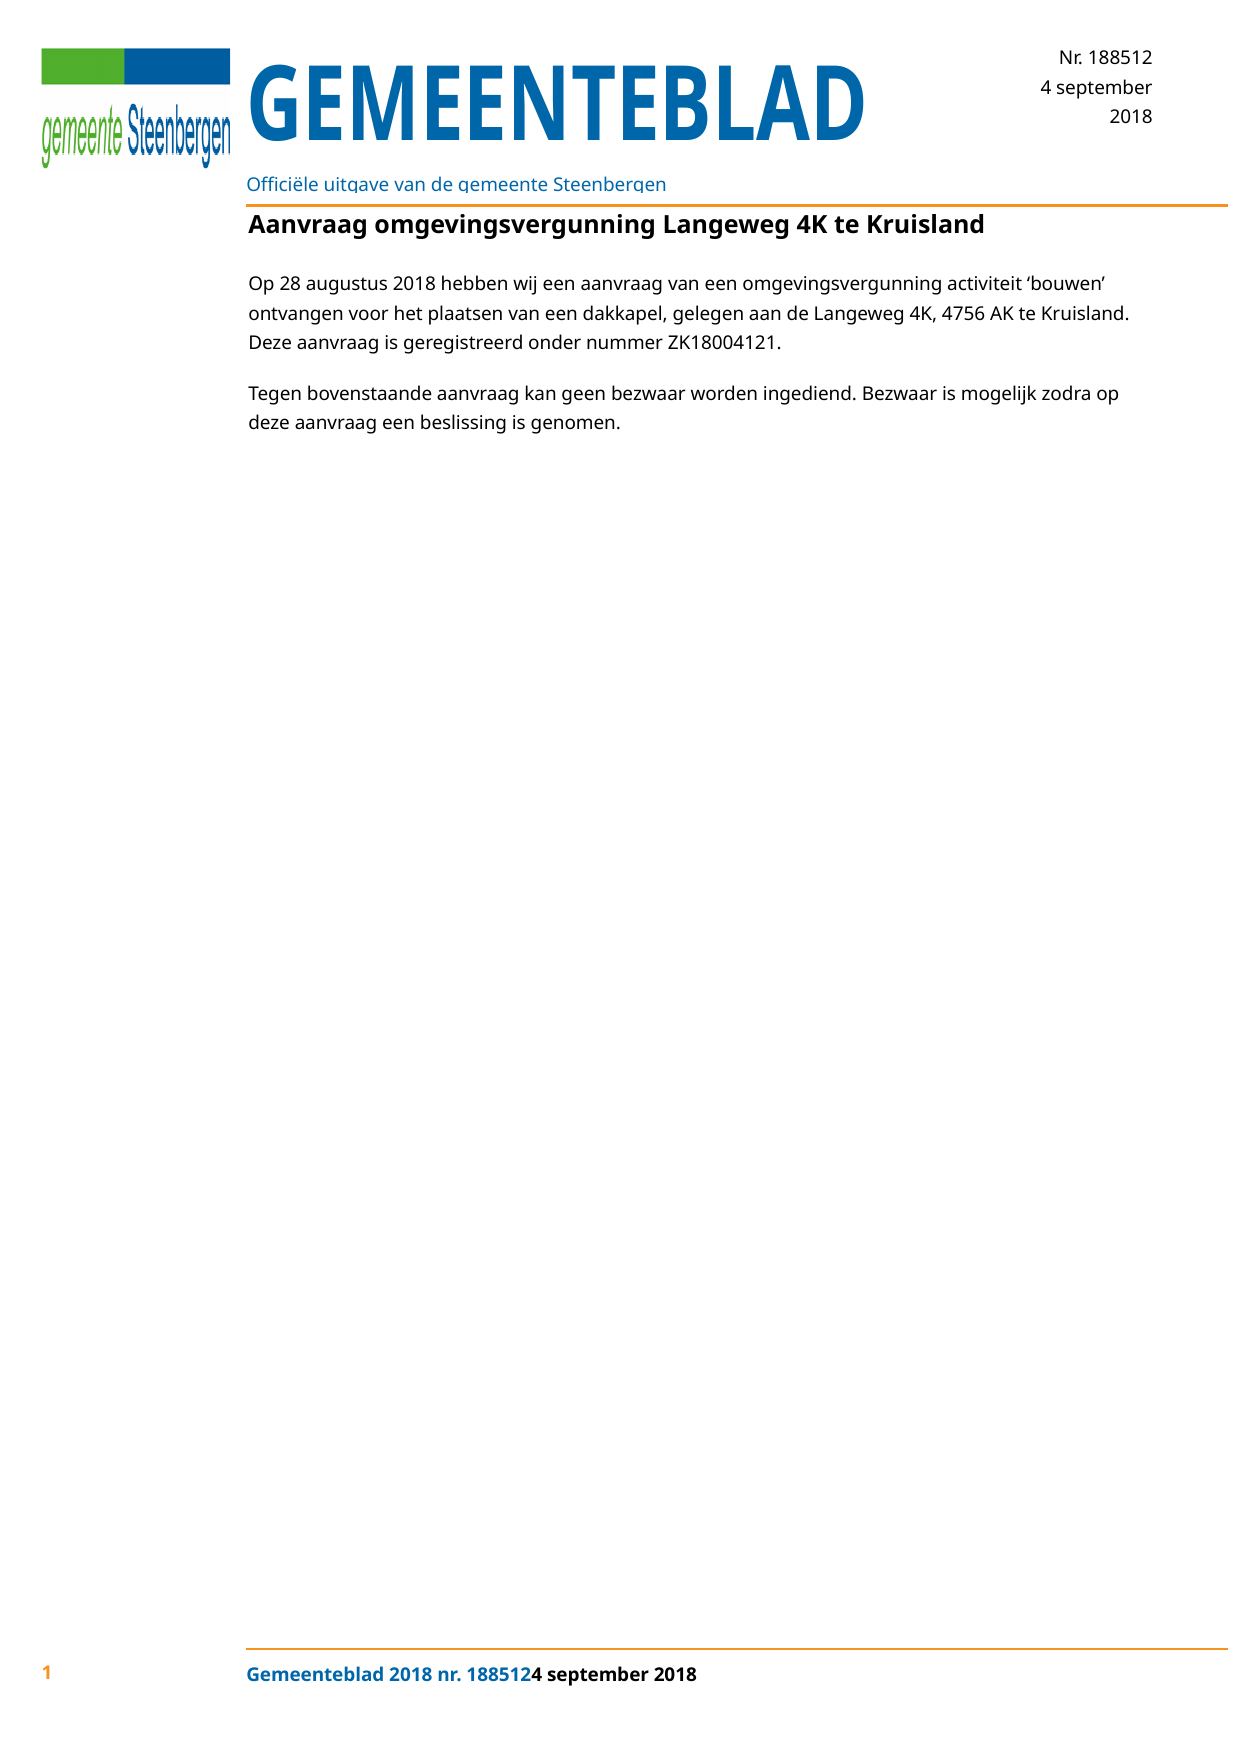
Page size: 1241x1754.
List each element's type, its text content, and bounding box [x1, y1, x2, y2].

text Aanvraag omgevingsvergunning Langeweg 4K te Kruisland [248, 207, 1152, 241]
text Op 28 augustus 2018 hebben wij een aanvraag van een omgevingsvergunning activiteit ‘bouwen’ ontvangen voor het plaatsen van een dakkapel, gelegen aan de Langeweg 4K, 4756 AK te Kruisland. Deze aanvraag is geregistreerd onder nummer ZK18004121. [248, 270, 1152, 355]
picture [41, 47, 231, 172]
text Tegen bovenstaande aanvraag kan geen bezwaar worden ingediend. Bezwaar is mogelijk zodra op deze aanvraag een beslissing is genomen. [248, 380, 1152, 435]
